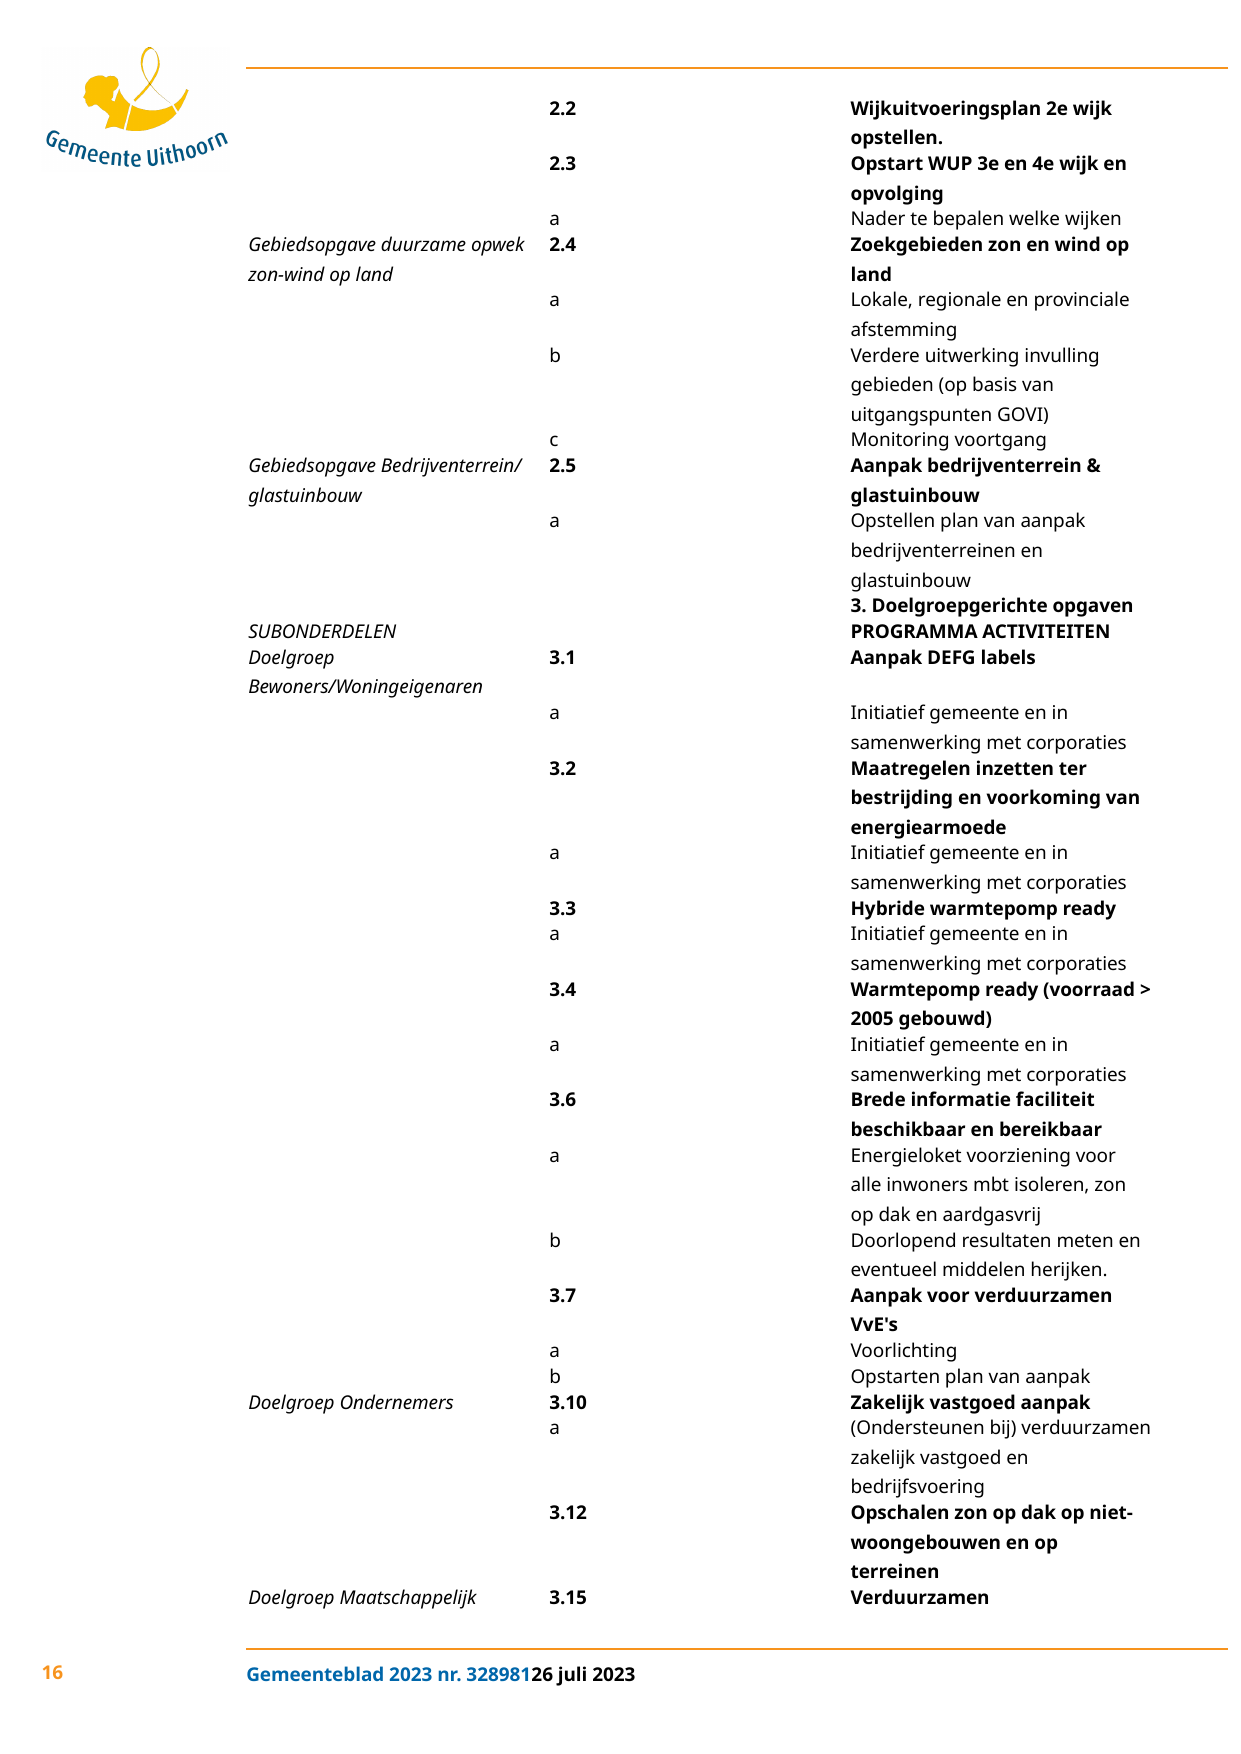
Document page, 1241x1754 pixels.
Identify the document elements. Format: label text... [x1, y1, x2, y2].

table_cell Verduurzamen [850, 1584, 1152, 1610]
table_cell 3.12 [549, 1500, 850, 1584]
table_cell [248, 286, 549, 452]
table_cell a [549, 699, 850, 755]
table_cell Doelgroep Ondernemers [248, 1389, 549, 1414]
table_cell (Ondersteunen bij) verduurzamen zakelijk vastgoed en bedrijfsvoering [850, 1415, 1152, 1499]
table_cell a [549, 205, 850, 231]
table_cell a [549, 921, 850, 976]
table_cell Brede informatie faciliteit beschikbaar en bereikbaar [850, 1087, 1152, 1142]
table_cell Maatregelen inzetten ter bestrijding en voorkoming van energiearmoede [850, 755, 1152, 839]
table_cell c [549, 427, 850, 452]
table_cell 2.4 [549, 231, 850, 286]
table_cell b [549, 1363, 850, 1389]
table_cell Nader te bepalen welke wijken [850, 205, 1152, 231]
table_cell 3.2 [549, 755, 850, 839]
table_cell Initiatief gemeente en in samenwerking met corporaties [850, 921, 1152, 976]
table_cell Aanpak bedrijventerrein & glastuinbouw [850, 453, 1152, 508]
table_cell Zoekgebieden zon en wind op land [850, 231, 1152, 286]
table_cell Gebiedsopgave Bedrijventerrein/ glastuinbouw [248, 453, 549, 508]
table_cell Lokale, regionale en provinciale afstemming [850, 286, 1152, 342]
table_cell a [549, 1338, 850, 1363]
table_cell Gebiedsopgave duurzame opwek zon-wind op land [248, 231, 549, 286]
table_cell 3. Doelgroepgerichte opgaven [850, 593, 1152, 618]
table_cell [248, 593, 549, 618]
table_cell Opstarten plan van aanpak [850, 1363, 1152, 1389]
table_cell Aanpak DEFG labels [850, 644, 1152, 699]
table_cell Verdere uitwerking invulling gebieden (op basis van uitgangspunten GOVI) [850, 342, 1152, 427]
table_cell Energieloket voorziening voor alle inwoners mbt isoleren, zon op dak en aardgasvrij [850, 1142, 1152, 1227]
table_cell Opstellen plan van aanpak bedrijventerreinen en glastuinbouw [850, 508, 1152, 593]
table_cell Doelgroep Maatschappelijk [248, 1584, 549, 1610]
table_cell Initiatief gemeente en in samenwerking met corporaties [850, 1031, 1152, 1087]
table_cell b [549, 342, 850, 427]
table_cell a [549, 508, 850, 593]
table_cell Voorlichting [850, 1338, 1152, 1363]
table_cell 3.4 [549, 976, 850, 1031]
table_cell [248, 508, 549, 593]
table_cell 2.5 [549, 453, 850, 508]
table_cell Wijkuitvoeringsplan 2e wijk opstellen. [850, 95, 1152, 150]
table_cell [248, 1142, 549, 1389]
table_cell [248, 1415, 549, 1584]
table_cell 3.3 [549, 895, 850, 921]
table_cell Aanpak voor verduurzamen VvE's [850, 1282, 1152, 1337]
picture [41, 47, 231, 172]
table_cell 3.10 [549, 1389, 850, 1414]
table_cell 3.1 [549, 644, 850, 699]
table_cell Monitoring voortgang [850, 427, 1152, 452]
table_cell 3.15 [549, 1584, 850, 1610]
table_cell a [549, 1031, 850, 1087]
table_cell [248, 95, 549, 231]
table_cell [549, 618, 850, 644]
table_cell Opstart WUP 3e en 4e wijk en opvolging [850, 150, 1152, 205]
table_cell SUBONDERDELEN [248, 618, 549, 644]
table_cell Doelgroep Bewoners/Woningeigenaren [248, 644, 549, 699]
table_cell a [549, 1142, 850, 1227]
table_cell Zakelijk vastgoed aanpak [850, 1389, 1152, 1414]
table_cell b [549, 1227, 850, 1282]
table_cell Doorlopend resultaten meten en eventueel middelen herijken. [850, 1227, 1152, 1282]
table_cell 2.3 [549, 150, 850, 205]
table_cell 2.2 [549, 95, 850, 150]
table_cell [549, 593, 850, 618]
table_cell Hybride warmtepomp ready [850, 895, 1152, 921]
table_cell Initiatief gemeente en in samenwerking met corporaties [850, 699, 1152, 755]
table_cell 3.6 [549, 1087, 850, 1142]
table_cell 3.7 [549, 1282, 850, 1337]
table_cell Opschalen zon op dak op niet-woongebouwen en op terreinen [850, 1500, 1152, 1584]
table_cell PROGRAMMA ACTIVITEITEN [850, 618, 1152, 644]
table_cell [248, 699, 549, 1142]
table_cell Initiatief gemeente en in samenwerking met corporaties [850, 840, 1152, 895]
table_cell a [549, 840, 850, 895]
table_cell Warmtepomp ready (voorraad > 2005 gebouwd) [850, 976, 1152, 1031]
table_cell a [549, 1415, 850, 1499]
table_cell a [549, 286, 850, 342]
